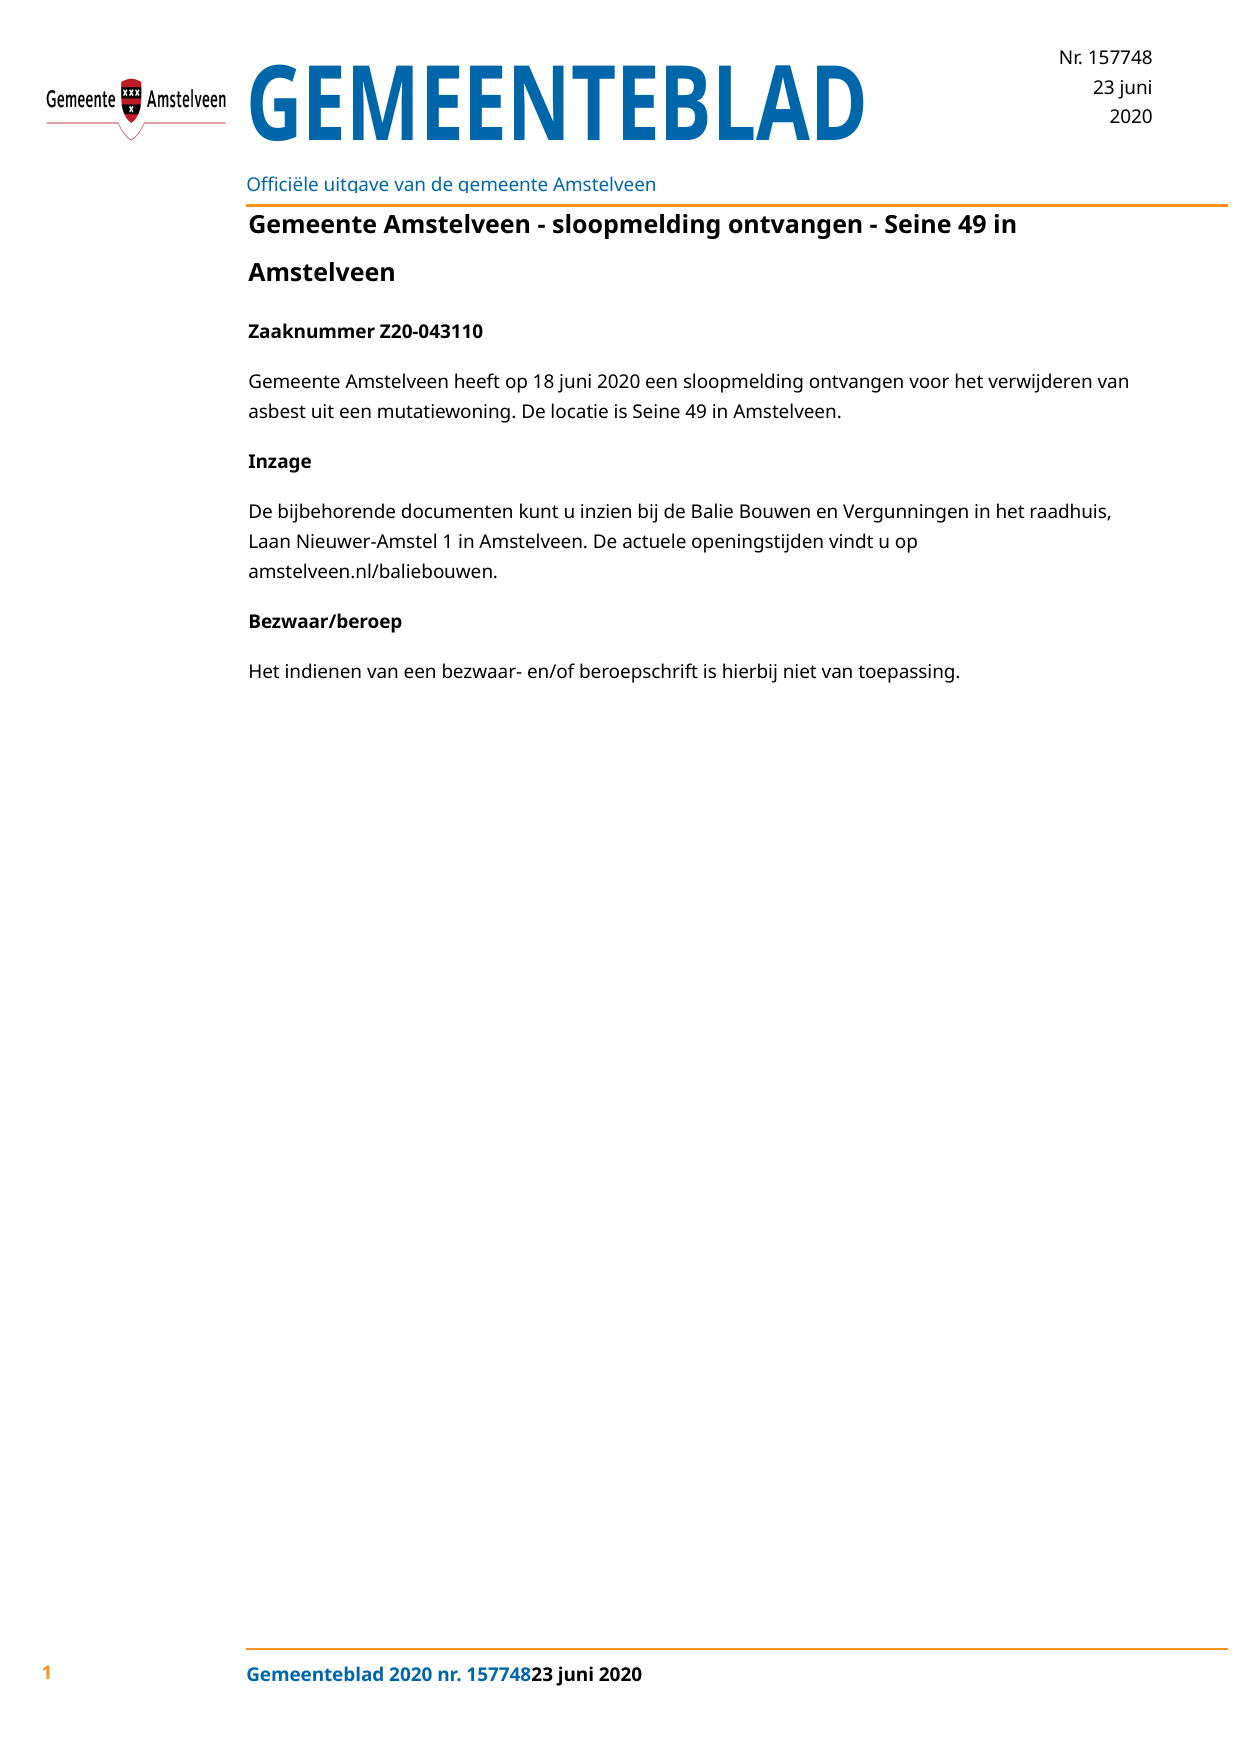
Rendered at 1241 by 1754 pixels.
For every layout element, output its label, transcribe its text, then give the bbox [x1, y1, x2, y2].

text Bezwaar/beroep [248, 608, 1152, 634]
text Inzage [248, 448, 1152, 474]
text Gemeente Amstelveen - sloopmelding ontvangen - Seine 49 in Amstelveen [248, 207, 1152, 288]
picture [41, 47, 231, 172]
text Zaaknummer Z20-043110 [248, 318, 1152, 344]
text Gemeente Amstelveen heeft op 18 juni 2020 een sloopmelding ontvangen voor het verwijderen van asbest uit een mutatiewoning. De locatie is Seine 49 in Amstelveen. [248, 368, 1152, 424]
text Het indienen van een bezwaar- en/of beroepschrift is hierbij niet van toepassing. [248, 659, 1152, 684]
text De bijbehorende documenten kunt u inzien bij de Balie Bouwen en Vergunningen in het raadhuis, Laan Nieuwer-Amstel 1 in Amstelveen. De actuele openingstijden vindt u op amstelveen.nl/baliebouwen. [248, 499, 1152, 584]
